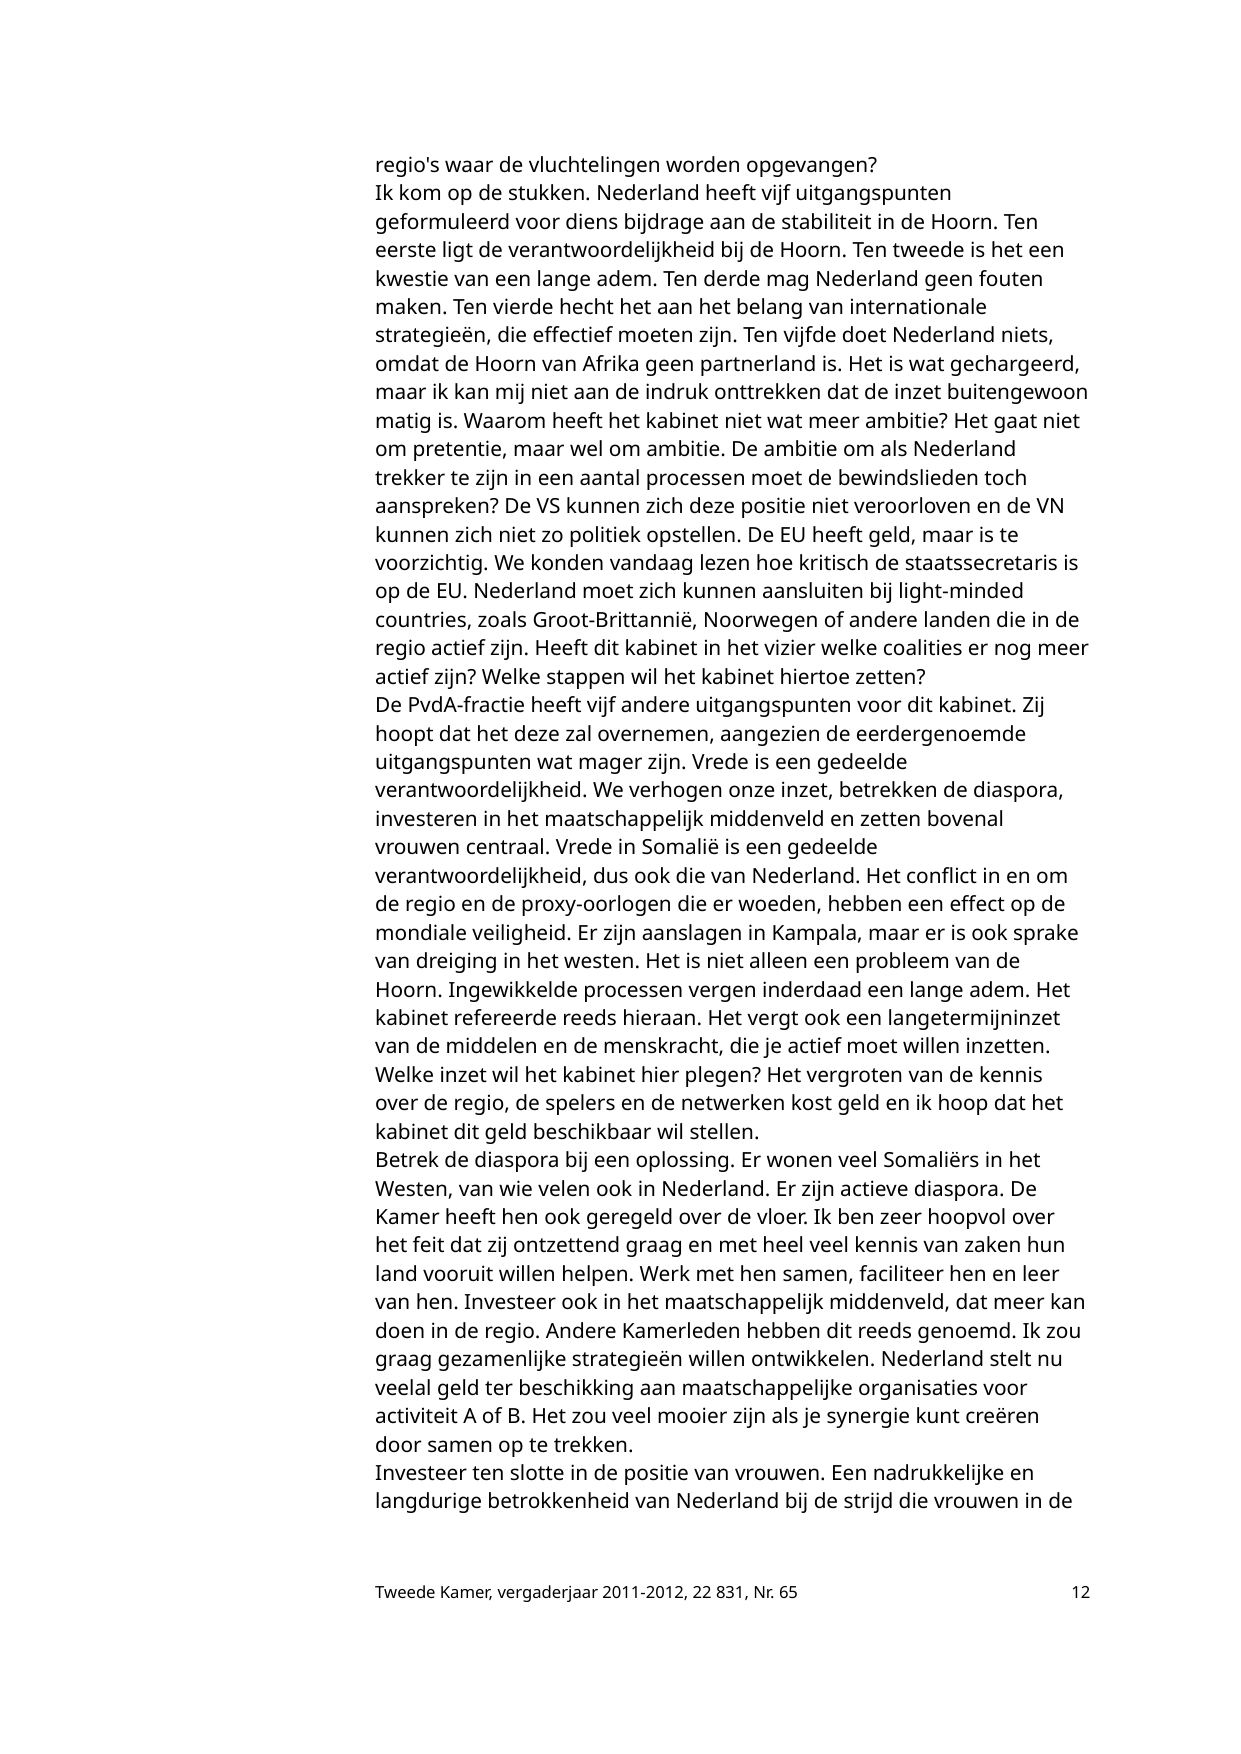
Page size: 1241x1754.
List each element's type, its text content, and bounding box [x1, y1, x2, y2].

text Betrek de diaspora bij een oplossing. Er wonen veel Somaliërs in het Westen, van wie velen ook in Nederland. Er zijn actieve diaspora. De Kamer heeft hen ook geregeld over de vloer. Ik ben zeer hoopvol over het feit dat zij ontzettend graag en met heel veel kennis van zaken hun land vooruit willen helpen. Werk met hen samen, faciliteer hen en leer van hen. Investeer ook in het maatschappelijk middenveld, dat meer kan doen in de regio. Andere Kamerleden hebben dit reeds genoemd. Ik zou graag gezamenlijke strategieën willen ontwikkelen. Nederland stelt nu veelal geld ter beschikking aan maatschappelijke organisaties voor activiteit A of B. Het zou veel mooier zijn als je synergie kunt creëren door samen op te trekken. [375, 1145, 1090, 1458]
text Ik kom op de stukken. Nederland heeft vijf uitgangspunten geformuleerd voor diens bijdrage aan de stabiliteit in de Hoorn. Ten eerste ligt de verantwoordelijkheid bij de Hoorn. Ten tweede is het een kwestie van een lange adem. Ten derde mag Nederland geen fouten maken. Ten vierde hecht het aan het belang van internationale strategieën, die effectief moeten zijn. Ten vijfde doet Nederland niets, omdat de Hoorn van Afrika geen partnerland is. Het is wat gechargeerd, maar ik kan mij niet aan de indruk onttrekken dat de inzet buitengewoon matig is. Waarom heeft het kabinet niet wat meer ambitie? Het gaat niet om pretentie, maar wel om ambitie. De ambitie om als Nederland trekker te zijn in een aantal processen moet de bewindslieden toch aanspreken? De VS kunnen zich deze positie niet veroorloven en de VN kunnen zich niet zo politiek opstellen. De EU heeft geld, maar is te voorzichtig. We konden vandaag lezen hoe kritisch de staatssecretaris is op de EU. Nederland moet zich kunnen aansluiten bij light-minded countries, zoals Groot-Brittannië, Noorwegen of andere landen die in de regio actief zijn. Heeft dit kabinet in het vizier welke coalities er nog meer actief zijn? Welke stappen wil het kabinet hiertoe zetten? [375, 178, 1090, 690]
text De PvdA-fractie heeft vijf andere uitgangspunten voor dit kabinet. Zij hoopt dat het deze zal overnemen, aangezien de eerdergenoemde uitgangspunten wat mager zijn. Vrede is een gedeelde verantwoordelijkheid. We verhogen onze inzet, betrekken de diaspora, investeren in het maatschappelijk middenveld en zetten bovenal vrouwen centraal. Vrede in Somalië is een gedeelde verantwoordelijkheid, dus ook die van Nederland. Het conflict in en om de regio en de proxy-oorlogen die er woeden, hebben een effect op de mondiale veiligheid. Er zijn aanslagen in Kampala, maar er is ook sprake van dreiging in het westen. Het is niet alleen een probleem van de Hoorn. Ingewikkelde processen vergen inderdaad een lange adem. Het kabinet refereerde reeds hieraan. Het vergt ook een langetermijninzet van de middelen en de menskracht, die je actief moet willen inzetten. Welke inzet wil het kabinet hier plegen? Het vergroten van de kennis over de regio, de spelers en de netwerken kost geld en ik hoop dat het kabinet dit geld beschikbaar wil stellen. [375, 690, 1090, 1145]
text Investeer ten slotte in de positie van vrouwen. Een nadrukkelijke en langdurige betrokkenheid van Nederland bij de strijd die vrouwen in de [375, 1458, 1090, 1515]
text regio's waar de vluchtelingen worden opgevangen? [375, 150, 1090, 178]
